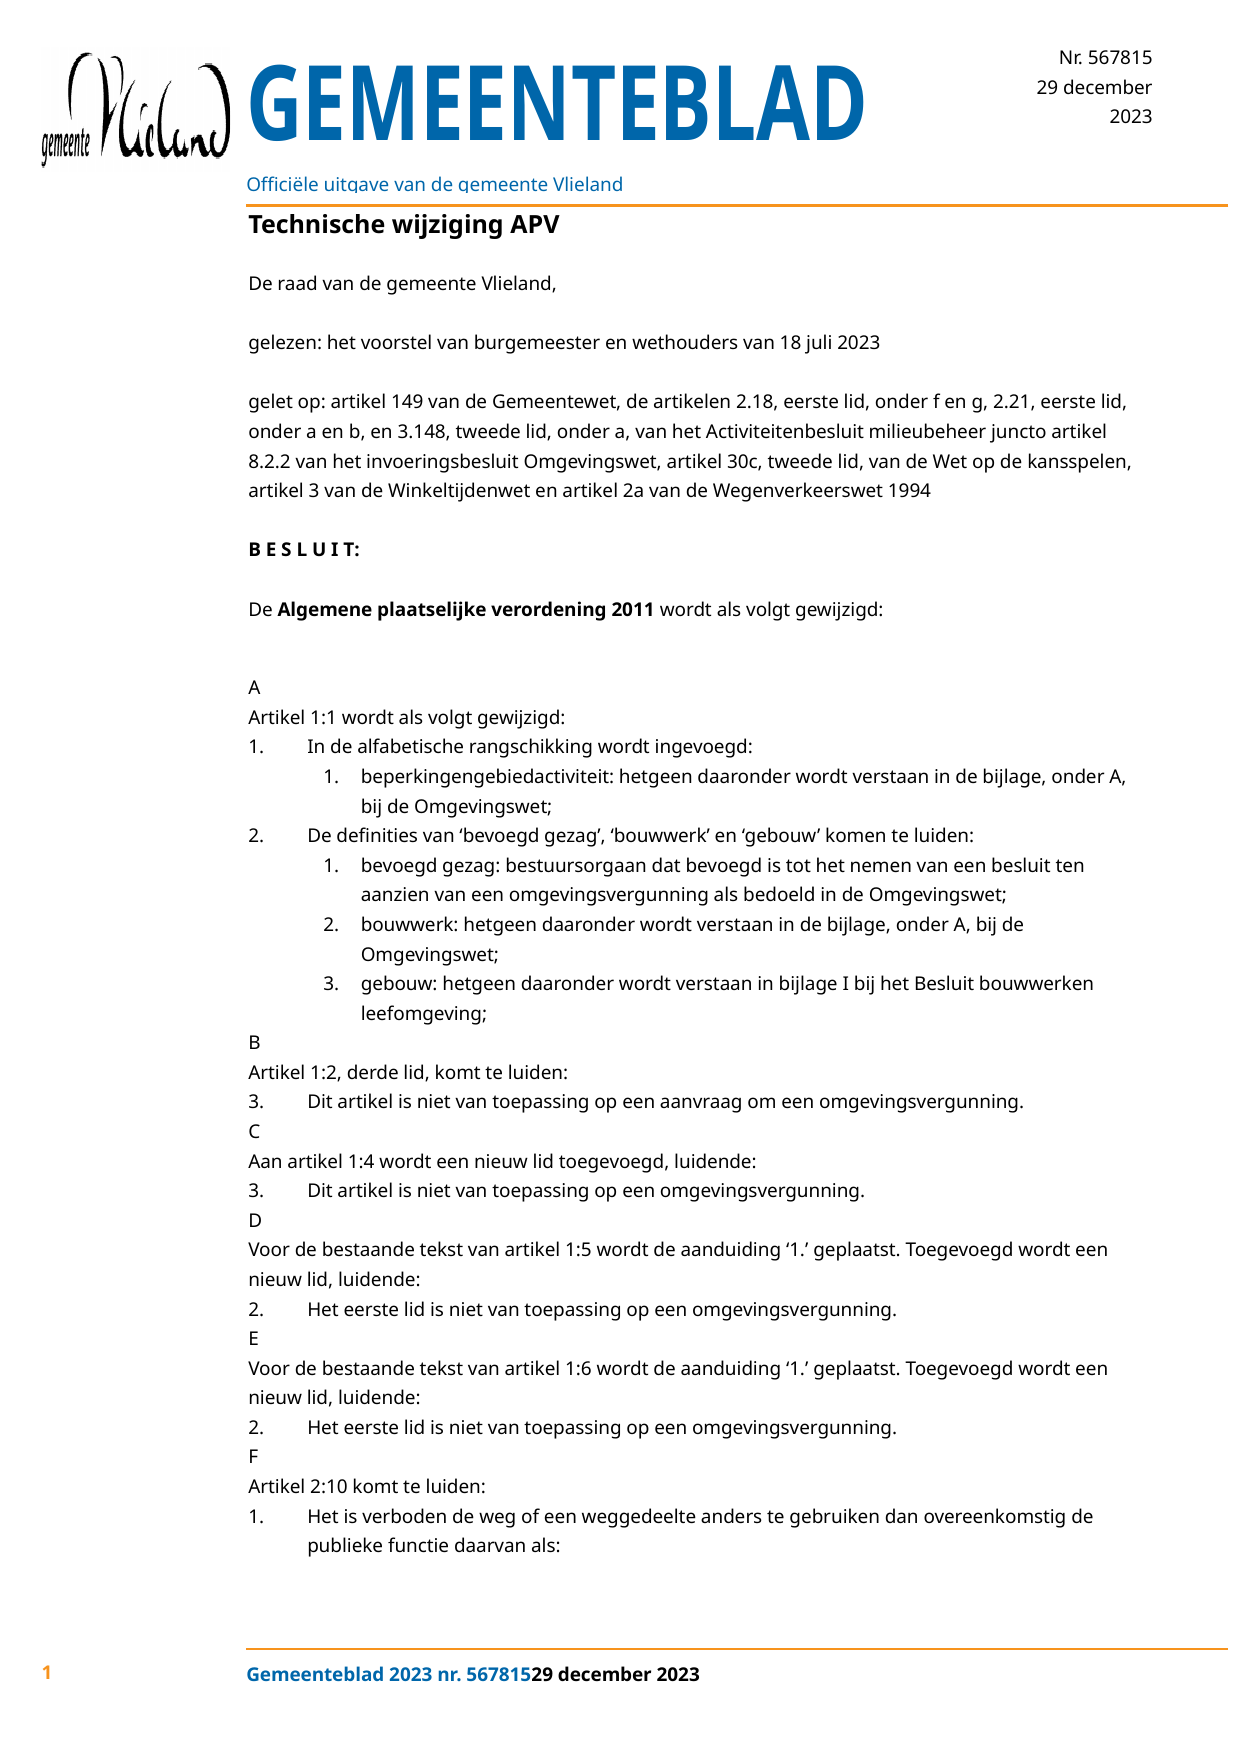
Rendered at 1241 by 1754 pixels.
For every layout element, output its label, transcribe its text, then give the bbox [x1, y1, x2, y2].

list Dit artikel is niet van toepassing op een aanvraag om een omgevingsvergunning. [248, 1089, 1152, 1114]
text A [248, 674, 1152, 700]
picture [41, 47, 231, 172]
list Het eerste lid is niet van toepassing op een omgevingsvergunning. [248, 1296, 1152, 1322]
text Aan artikel 1:4 wordt een nieuw lid toegevoegd, luidende: [248, 1148, 1152, 1174]
text Artikel 1:2, derde lid, komt te luiden: [248, 1059, 1152, 1085]
list In de alfabetische rangschikking wordt ingevoegd: [248, 734, 1152, 759]
text B [248, 1029, 1152, 1055]
list beperkingengebiedactiviteit: hetgeen daaronder wordt verstaan in de bijlage, onder A, bij de Omgevingswet; [323, 763, 1152, 819]
list Het eerste lid is niet van toepassing op een omgevingsvergunning. [248, 1414, 1152, 1440]
text De raad van de gemeente Vlieland, [248, 270, 1152, 296]
text gelezen: het voorstel van burgemeester en wethouders van 18 juli 2023 [248, 329, 1152, 355]
list bouwwerk: hetgeen daaronder wordt verstaan in de bijlage, onder A, bij de Omgevingswet; [323, 911, 1152, 967]
list gebouw: hetgeen daaronder wordt verstaan in bijlage I bij het Besluit bouwwerken leefomgeving; [323, 970, 1152, 1026]
text F [248, 1444, 1152, 1469]
text De Algemene plaatselijke verordening 2011 wordt als volgt gewijzigd: [248, 596, 1152, 621]
text Voor de bestaande tekst van artikel 1:5 wordt de aanduiding ‘1.’ geplaatst. Toegevoegd wordt een nieuw lid, luidende: [248, 1237, 1152, 1292]
list Het is verboden de weg of een weggedeelte anders te gebruiken dan overeenkomstig de publieke functie daarvan als: [248, 1503, 1152, 1558]
text D [248, 1207, 1152, 1233]
list bevoegd gezag: bestuursorgaan dat bevoegd is tot het nemen van een besluit ten aanzien van een omgevingsvergunning als bedoeld in de Omgevingswet; [323, 852, 1152, 907]
text Artikel 1:1 wordt als volgt gewijzigd: [248, 704, 1152, 730]
text Technische wijziging APV [248, 207, 1152, 241]
text C [248, 1118, 1152, 1144]
text Artikel 2:10 komt te luiden: [248, 1473, 1152, 1499]
text B E S L U I T: [248, 537, 1152, 562]
list De definities van ‘bevoegd gezag’, ‘bouwwerk’ en ‘gebouw’ komen te luiden: [248, 822, 1152, 848]
text Voor de bestaande tekst van artikel 1:6 wordt de aanduiding ‘1.’ geplaatst. Toegevoegd wordt een nieuw lid, luidende: [248, 1355, 1152, 1410]
list Dit artikel is niet van toepassing op een omgevingsvergunning. [248, 1177, 1152, 1203]
text gelet op: artikel 149 van de Gemeentewet, de artikelen 2.18, eerste lid, onder f en g, 2.21, eerste lid, onder a en b, en 3.148, tweede lid, onder a, van het Activiteitenbesluit milieubeheer juncto artikel 8.2.2 van het invoeringsbesluit Omgevingswet, artikel 30c, tweede lid, van de Wet op de kansspelen, artikel 3 van de Winkeltijdenwet en artikel 2a van de Wegenverkeerswet 1994 [248, 389, 1152, 503]
text E [248, 1325, 1152, 1351]
